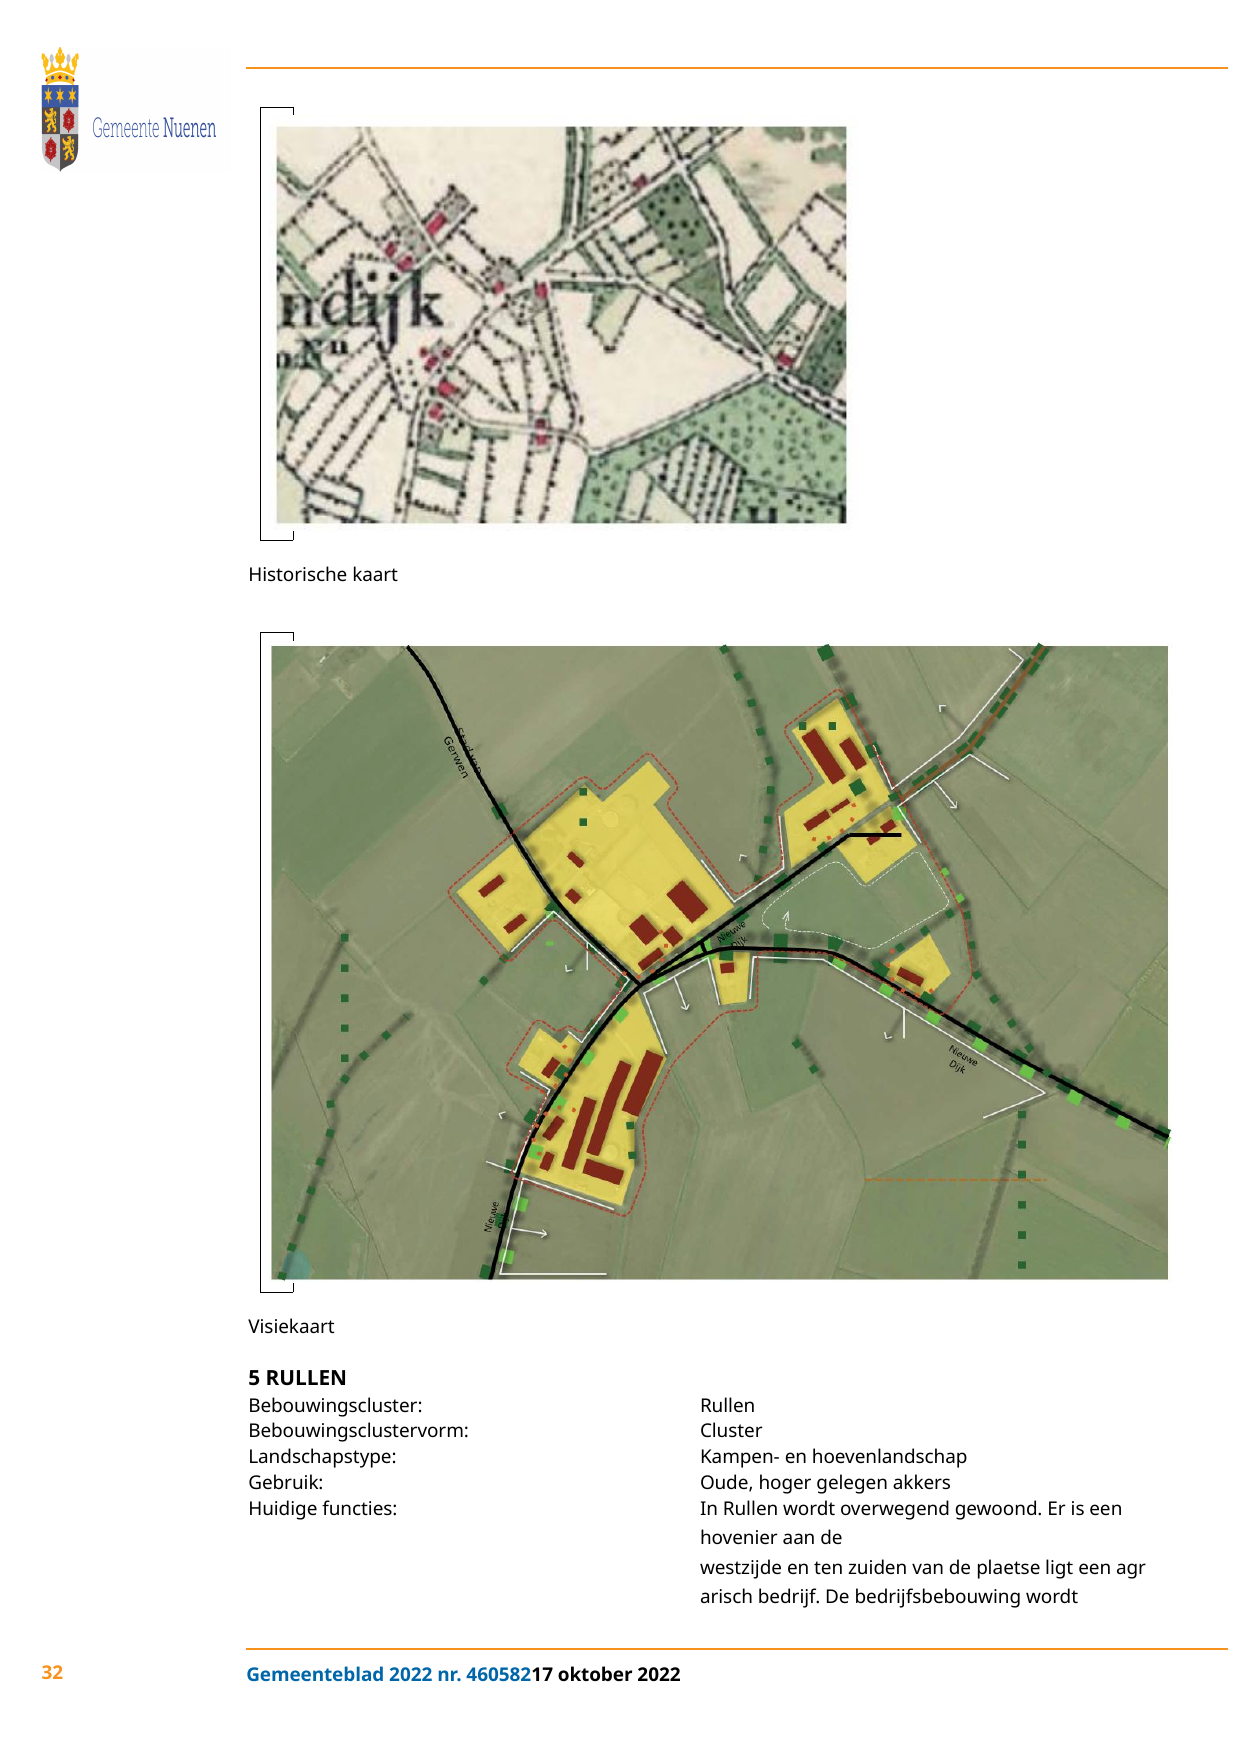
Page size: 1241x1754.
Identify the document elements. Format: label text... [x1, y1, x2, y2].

picture [41, 47, 231, 172]
text Historische kaart [248, 561, 1152, 587]
table_header Bebouwingscluster: [248, 1392, 700, 1418]
table_cell Huidige functies: [248, 1495, 700, 1609]
table_cell Gebruik: [248, 1469, 700, 1495]
table_cell Kampen- en hoevenlandschap [700, 1444, 1152, 1469]
table_cell In Rullen wordt overwegend gewoond. Er is een hovenier aan de westzijde en ten zuiden van de plaetse ligt een agrarisch bedrijf. De bedrijfsbebouwing wordt [700, 1495, 1152, 1609]
picture [268, 115, 860, 531]
table_cell Oude, hoger gelegen akkers [700, 1469, 1152, 1495]
table_cell Bebouwingsclustervorm: [248, 1418, 700, 1443]
picture [268, 641, 1173, 1283]
table_header Rullen [700, 1392, 1152, 1418]
table_cell Landschapstype: [248, 1444, 700, 1469]
text Visiekaart [248, 1313, 1152, 1339]
text 5 RULLEN [248, 1363, 1152, 1392]
table_cell Cluster [700, 1418, 1152, 1443]
